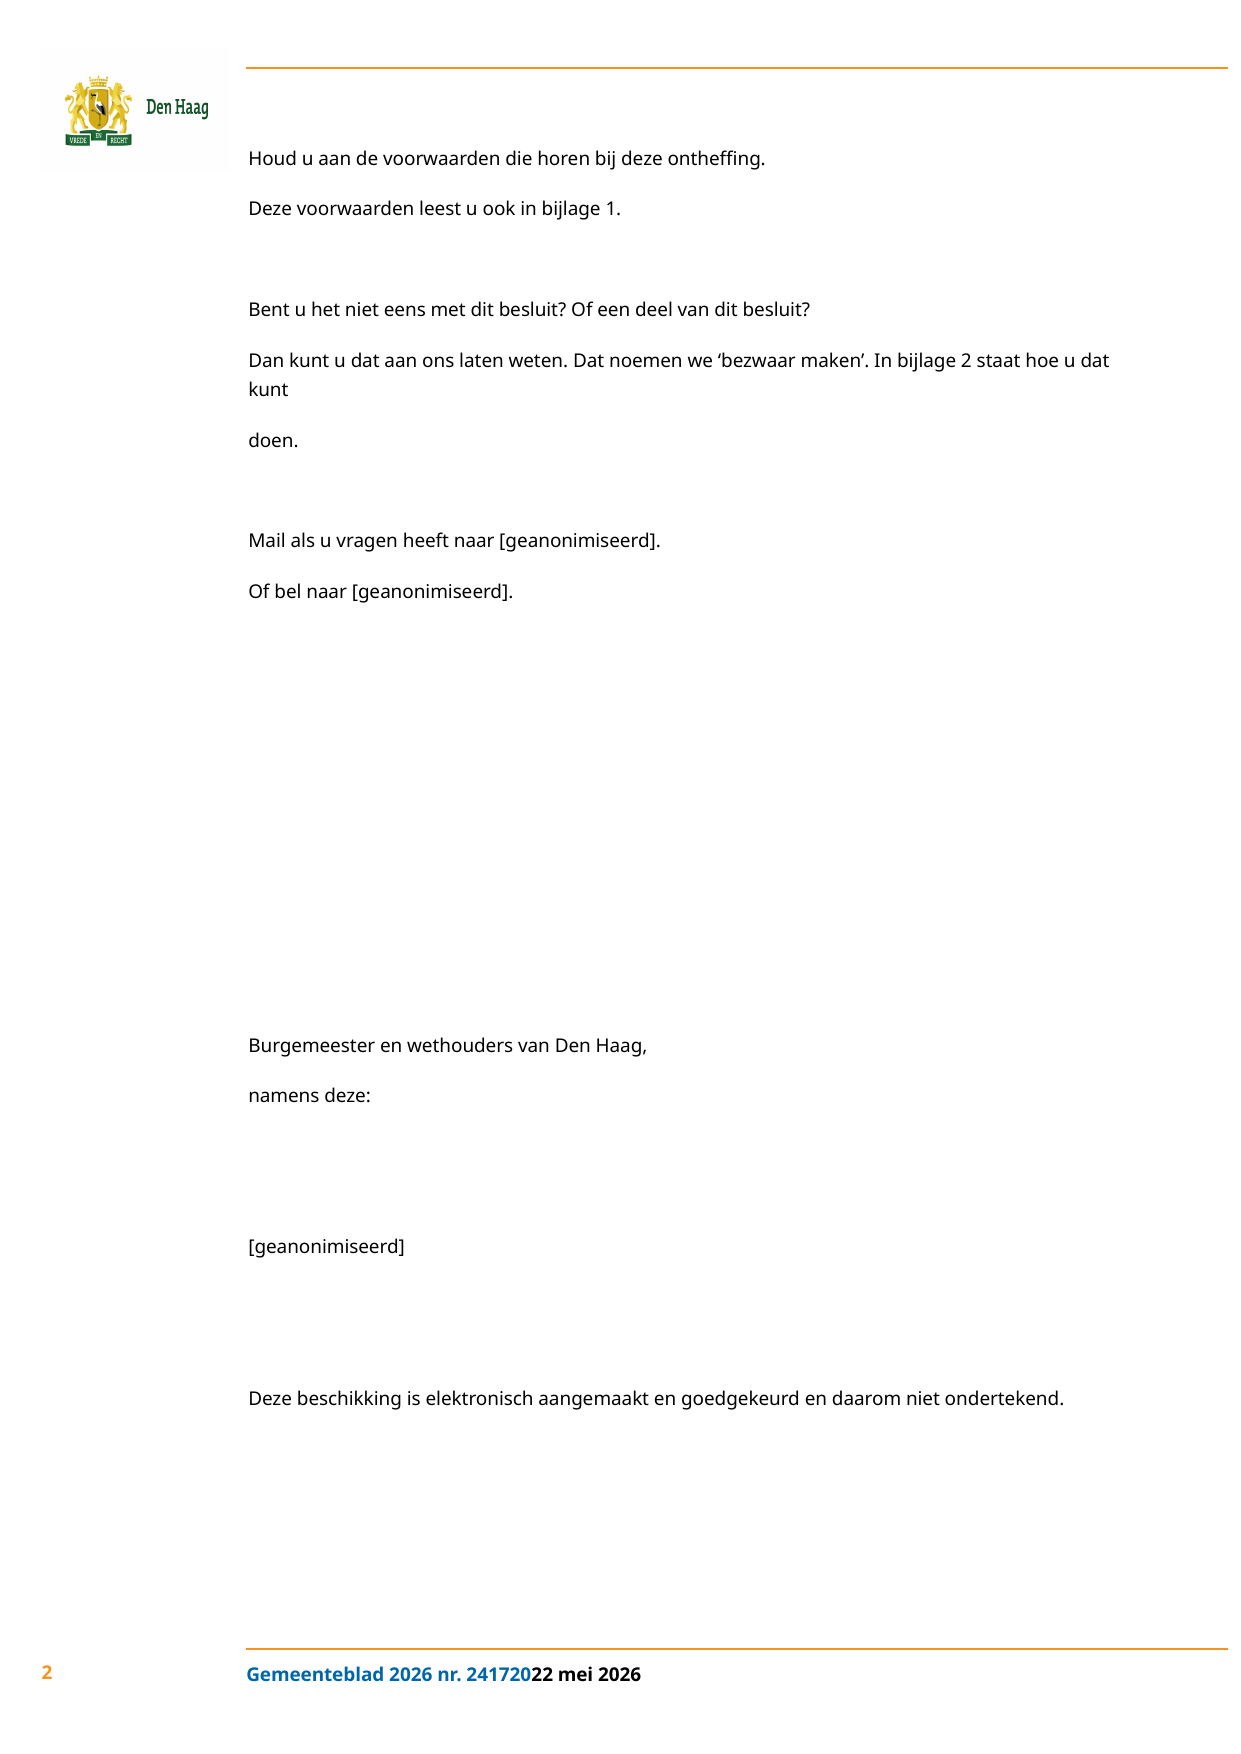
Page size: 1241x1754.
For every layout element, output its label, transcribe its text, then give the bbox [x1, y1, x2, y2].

text namens deze: [248, 1082, 1152, 1108]
text Of bel naar [geanonimiseerd]. [248, 578, 1152, 604]
text Mail als u vragen heeft naar [geanonimiseerd]. [248, 528, 1152, 553]
text Deze voorwaarden leest u ook in bijlage 1. [248, 196, 1152, 221]
text [geanonimiseerd] [248, 1233, 1152, 1259]
text Dan kunt u dat aan ons laten weten. Dat noemen we ‘bezwaar maken’. In bijlage 2 staat hoe u dat kunt [248, 347, 1152, 402]
text doen. [248, 427, 1152, 453]
text Burgemeester en wethouders van Den Haag, [248, 1032, 1152, 1058]
text Houd u aan de voorwaarden die horen bij deze ontheffing. [248, 145, 1152, 171]
text Deze beschikking is elektronisch aangemaakt en goedgekeurd en daarom niet ondertekend. [248, 1385, 1152, 1411]
picture [41, 47, 231, 172]
text Bent u het niet eens met dit besluit? Of een deel van dit besluit? [248, 296, 1152, 322]
